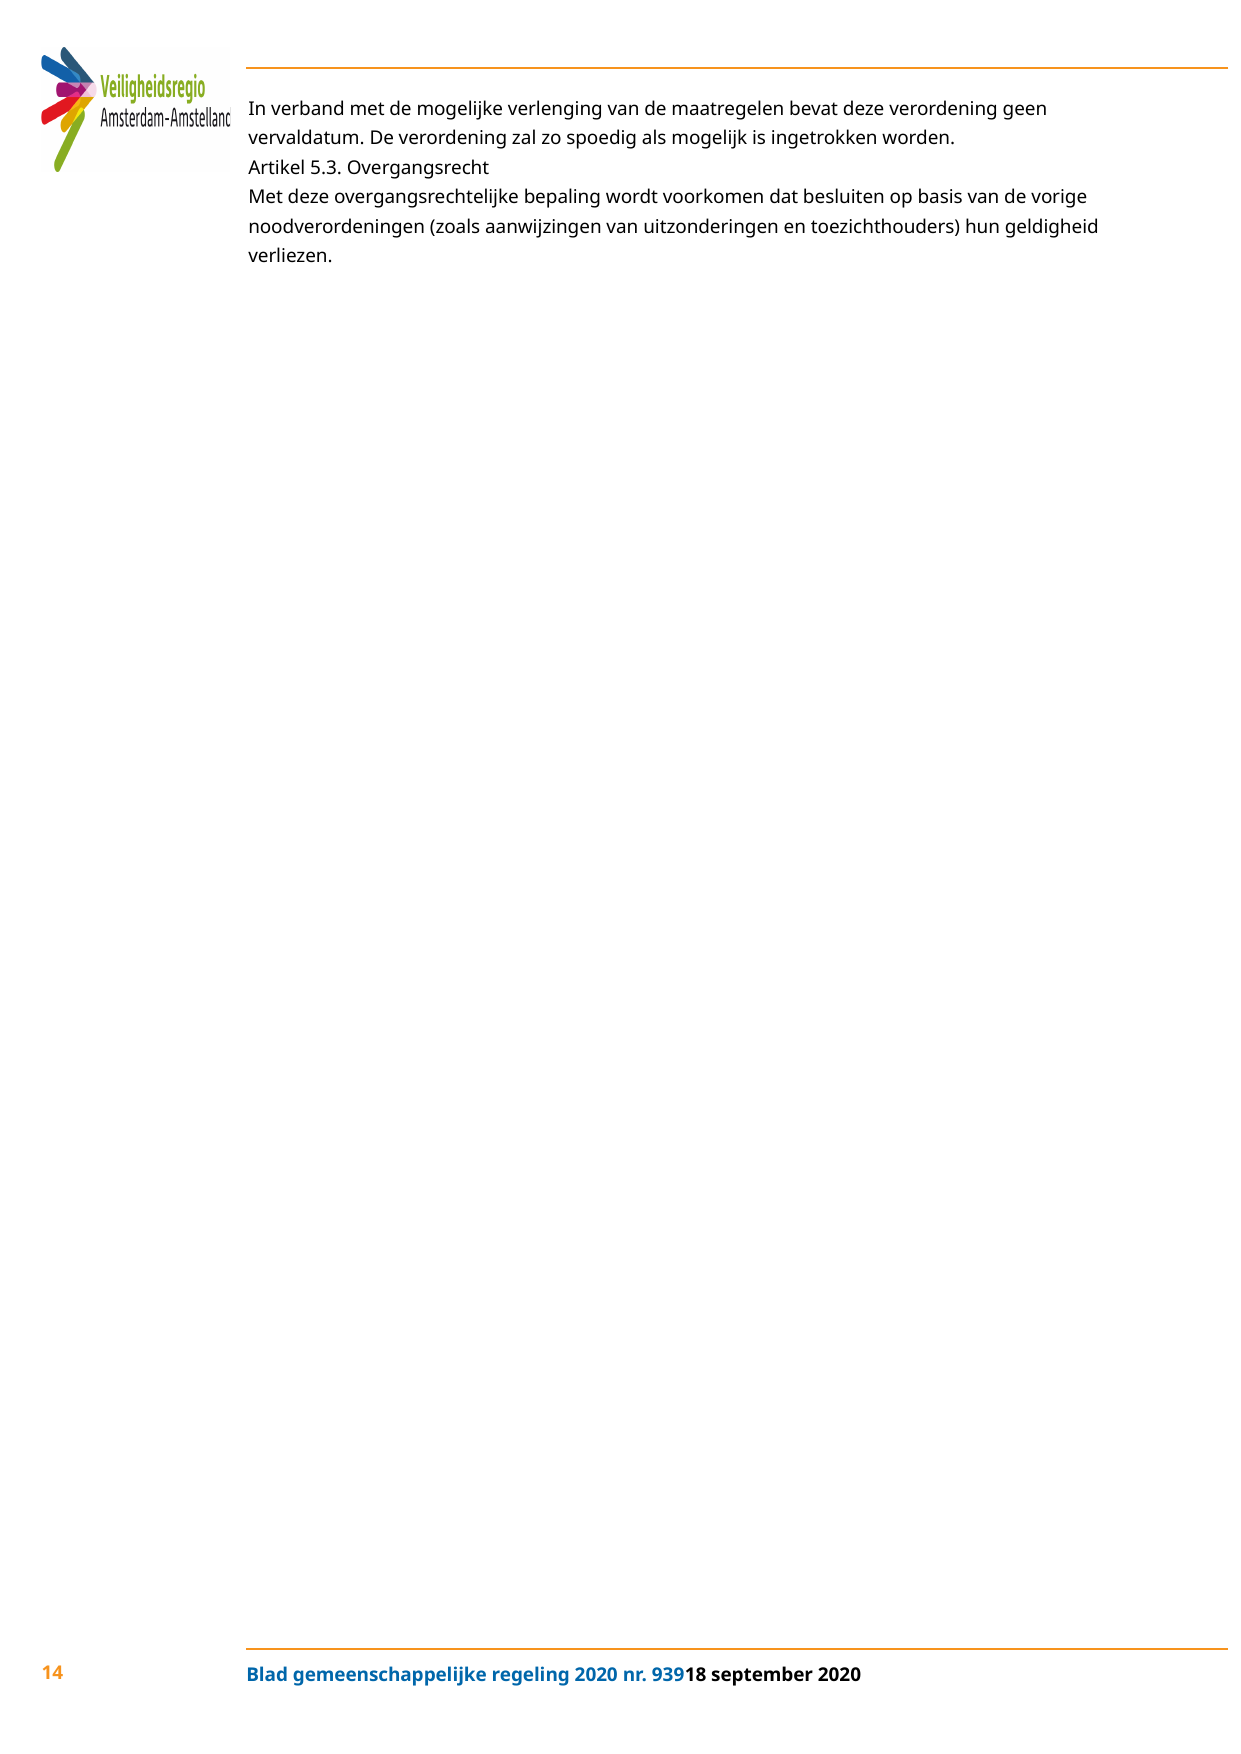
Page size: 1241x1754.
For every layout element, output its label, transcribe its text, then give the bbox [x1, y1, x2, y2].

text Artikel 5.3. Overgangsrecht [248, 154, 1152, 180]
picture [41, 47, 231, 172]
text Met deze overgangsrechtelijke bepaling wordt voorkomen dat besluiten op basis van de vorige noodverordeningen (zoals aanwijzingen van uitzonderingen en toezichthouders) hun geldigheid verliezen. [248, 183, 1152, 268]
text In verband met de mogelijke verlenging van de maatregelen bevat deze verordening geen vervaldatum. De verordening zal zo spoedig als mogelijk is ingetrokken worden. [248, 95, 1152, 150]
